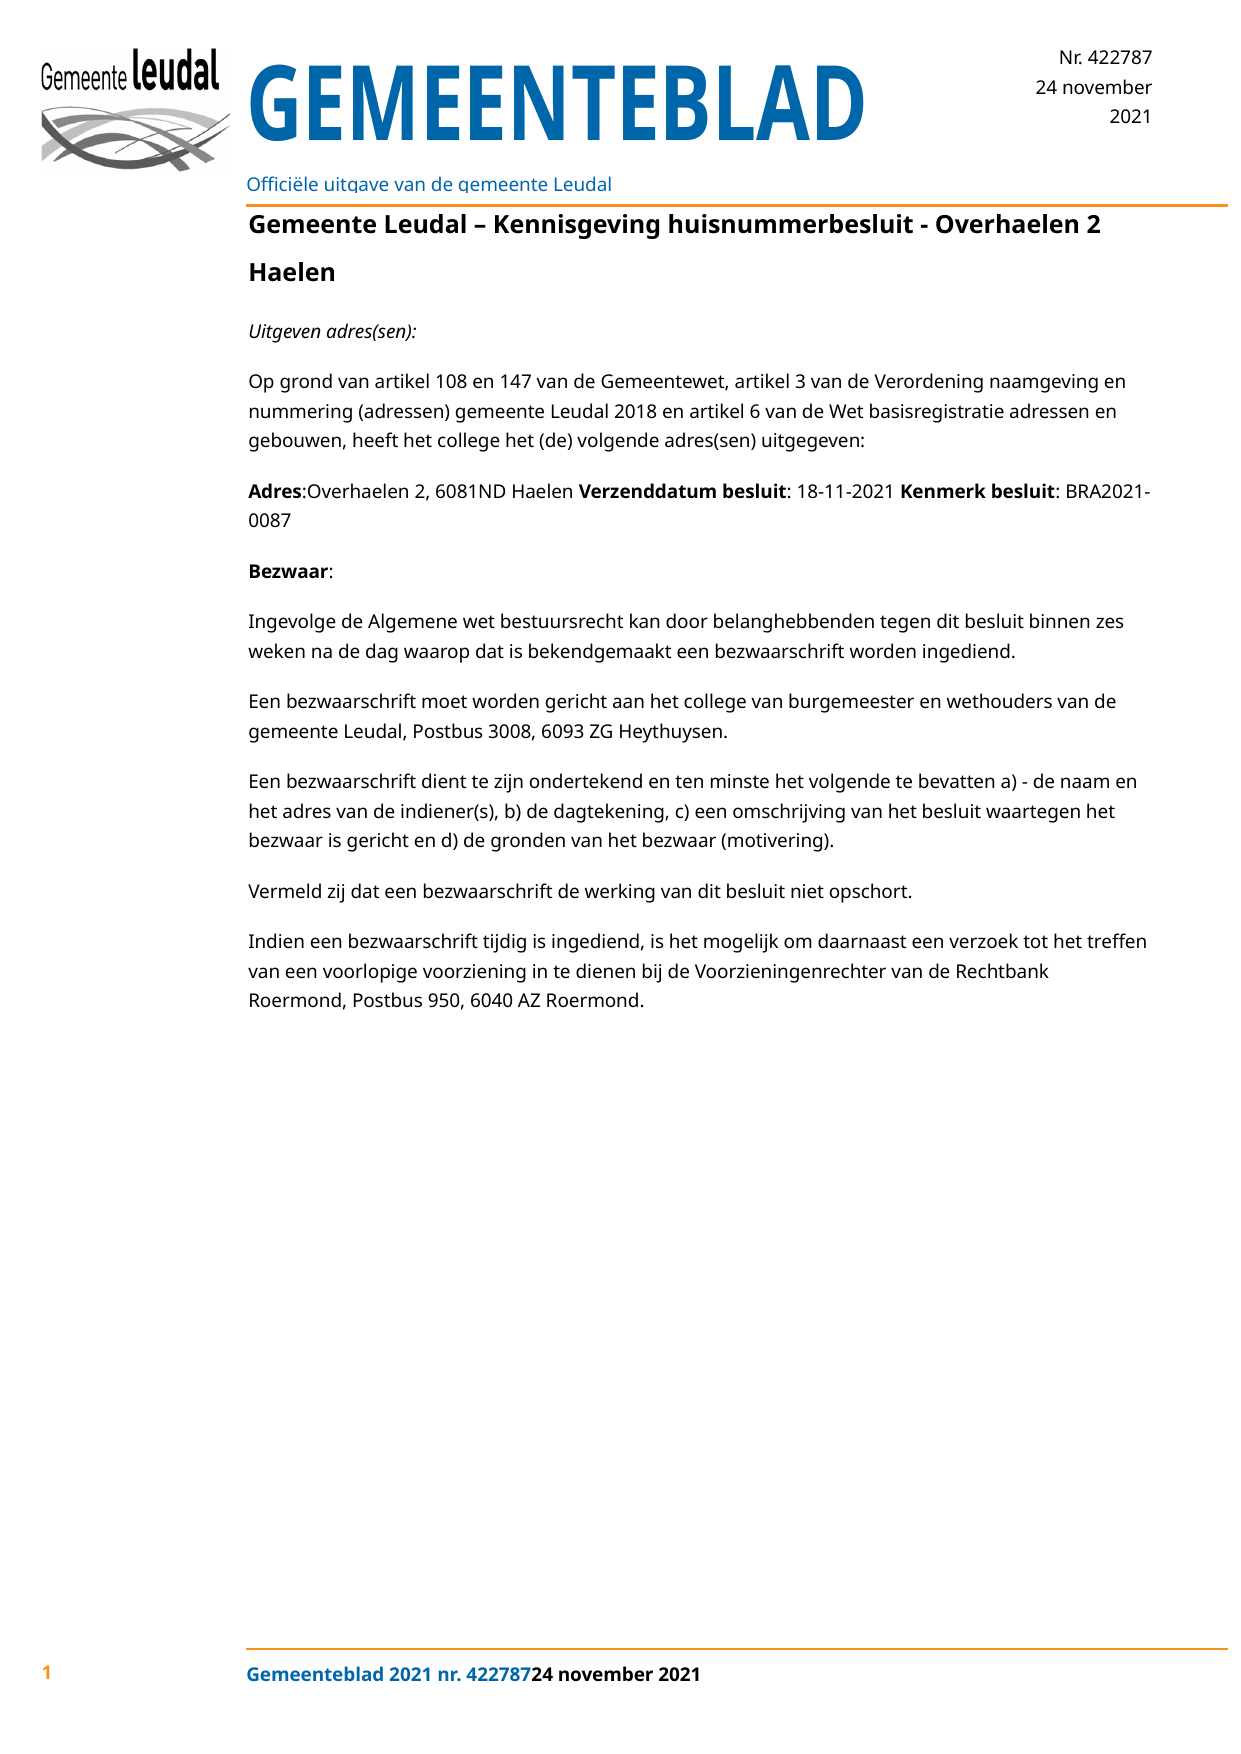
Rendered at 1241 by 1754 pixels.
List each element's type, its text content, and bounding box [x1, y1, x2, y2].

text Gemeente Leudal – Kennisgeving huisnummerbesluit - Overhaelen 2 Haelen [248, 207, 1152, 288]
text Bezwaar: [248, 558, 1152, 584]
text Uitgeven adres(sen): [248, 318, 1152, 344]
text Ingevolge de Algemene wet bestuursrecht kan door belanghebbenden tegen dit besluit binnen zes weken na de dag waarop dat is bekendgemaakt een bezwaarschrift worden ingediend. [248, 608, 1152, 664]
text Een bezwaarschrift moet worden gericht aan het college van burgemeester en wethouders van de gemeente Leudal, Postbus 3008, 6093 ZG Heythuysen. [248, 688, 1152, 744]
picture [41, 47, 231, 172]
text Indien een bezwaarschrift tijdig is ingediend, is het mogelijk om daarnaast een verzoek tot het treffen van een voorlopige voorziening in te dienen bij de Voorzieningenrechter van de Rechtbank Roermond, Postbus 950, 6040 AZ Roermond. [248, 928, 1152, 1013]
text Op grond van artikel 108 en 147 van de Gemeentewet, artikel 3 van de Verordening naamgeving en nummering (adressen) gemeente Leudal 2018 en artikel 6 van de Wet basisregistratie adressen en gebouwen, heeft het college het (de) volgende adres(sen) uitgegeven: [248, 368, 1152, 453]
text Adres:Overhaelen 2, 6081ND Haelen Verzenddatum besluit: 18-11-2021 Kenmerk besluit: BRA2021-0087 [248, 478, 1152, 533]
text Een bezwaarschrift dient te zijn ondertekend en ten minste het volgende te bevatten a) - de naam en het adres van de indiener(s), b) de dagtekening, c) een omschrijving van het besluit waartegen het bezwaar is gericht en d) de gronden van het bezwaar (motivering). [248, 768, 1152, 853]
text Vermeld zij dat een bezwaarschrift de werking van dit besluit niet opschort. [248, 878, 1152, 904]
